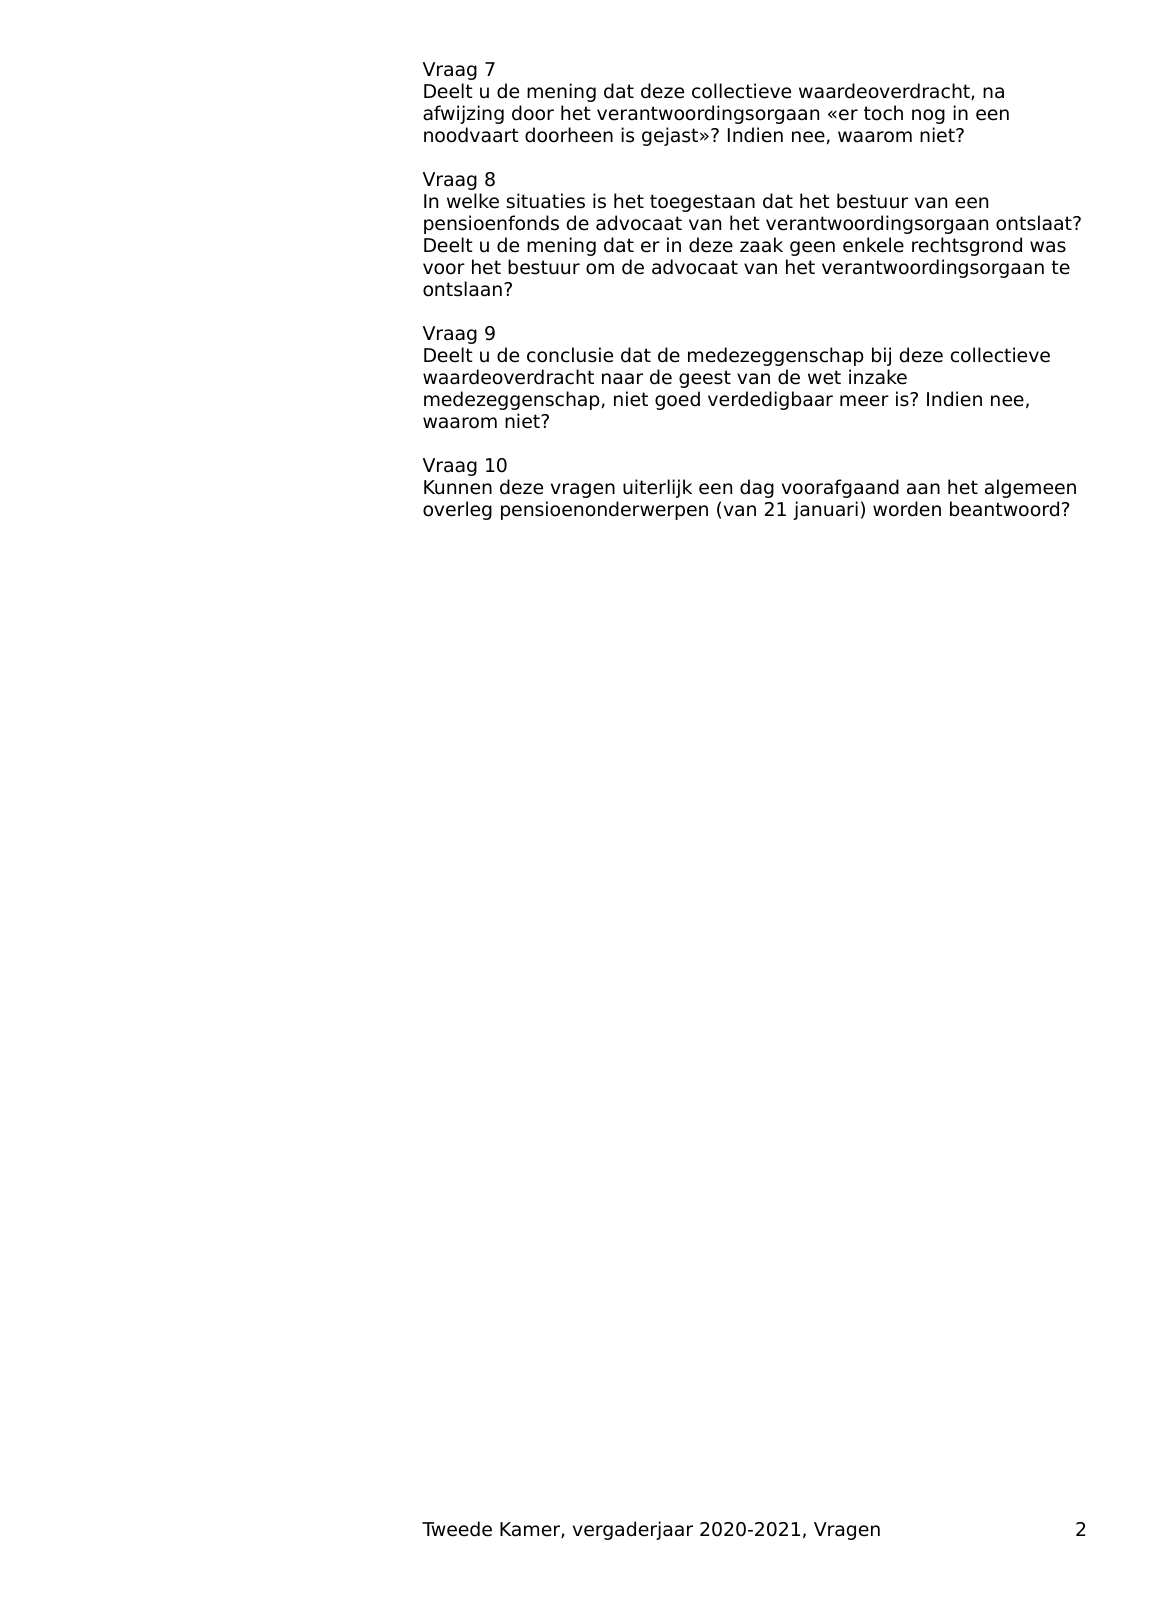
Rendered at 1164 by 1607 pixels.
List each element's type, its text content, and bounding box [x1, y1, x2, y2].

text Deelt u de mening dat deze collectieve waardeoverdracht, na afwijzing door het verantwoordingsorgaan «er toch nog in een noodvaart doorheen is gejast»? Indien nee, waarom niet? [422, 81, 1087, 147]
text In welke situaties is het toegestaan dat het bestuur van een pensioenfonds de advocaat van het verantwoordingsorgaan ontslaat? Deelt u de mening dat er in deze zaak geen enkele rechtsgrond was voor het bestuur om de advocaat van het verantwoordingsorgaan te ontslaan? [422, 191, 1087, 301]
text Vraag 10 [422, 455, 1087, 477]
text Vraag 7 [422, 59, 1087, 81]
text Deelt u de conclusie dat de medezeggenschap bij deze collectieve waardeoverdracht naar de geest van de wet inzake medezeggenschap, niet goed verdedigbaar meer is? Indien nee, waarom niet? [422, 345, 1087, 433]
text Vraag 8 [422, 169, 1087, 191]
text Vraag 9 [422, 323, 1087, 345]
text Kunnen deze vragen uiterlijk een dag voorafgaand aan het algemeen overleg pensioenonderwerpen (van 21 januari) worden beantwoord? [422, 477, 1087, 521]
